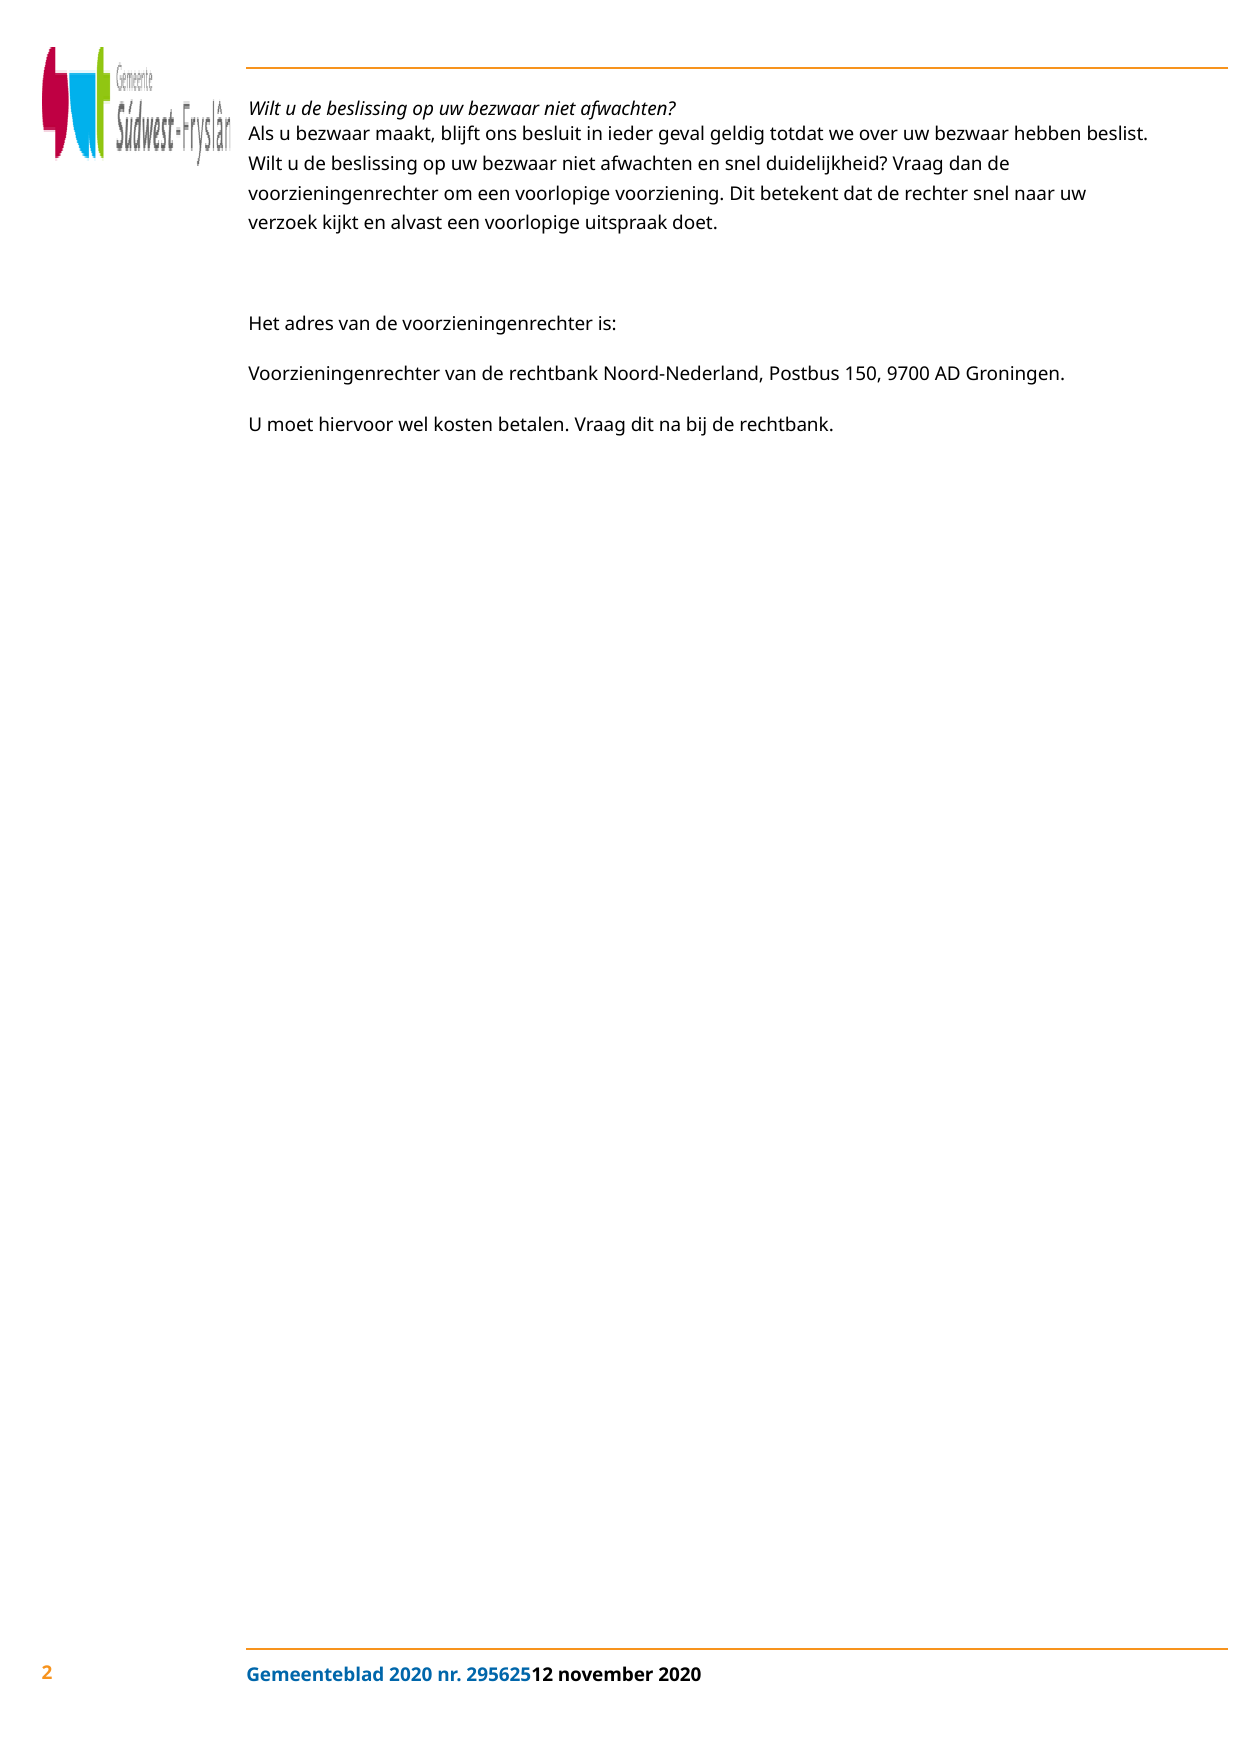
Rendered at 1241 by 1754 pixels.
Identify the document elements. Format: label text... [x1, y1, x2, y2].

text Het adres van de voorzieningenrechter is: [248, 310, 1152, 336]
text Voorzieningenrechter van de rechtbank Noord-Nederland, Postbus 150, 9700 AD Groningen. [248, 361, 1152, 386]
text Als u bezwaar maakt, blijft ons besluit in ieder geval geldig totdat we over uw bezwaar hebben beslist. Wilt u de beslissing op uw bezwaar niet afwachten en snel duidelijkheid? Vraag dan de voorzieningenrechter om een voorlopige voorziening. Dit betekent dat de rechter snel naar uw verzoek kijkt en alvast een voorlopige uitspraak doet. [248, 121, 1152, 235]
text Wilt u de beslissing op uw bezwaar niet afwachten? [248, 95, 1152, 121]
text U moet hiervoor wel kosten betalen. Vraag dit na bij de rechtbank. [248, 411, 1152, 437]
picture [41, 47, 231, 172]
